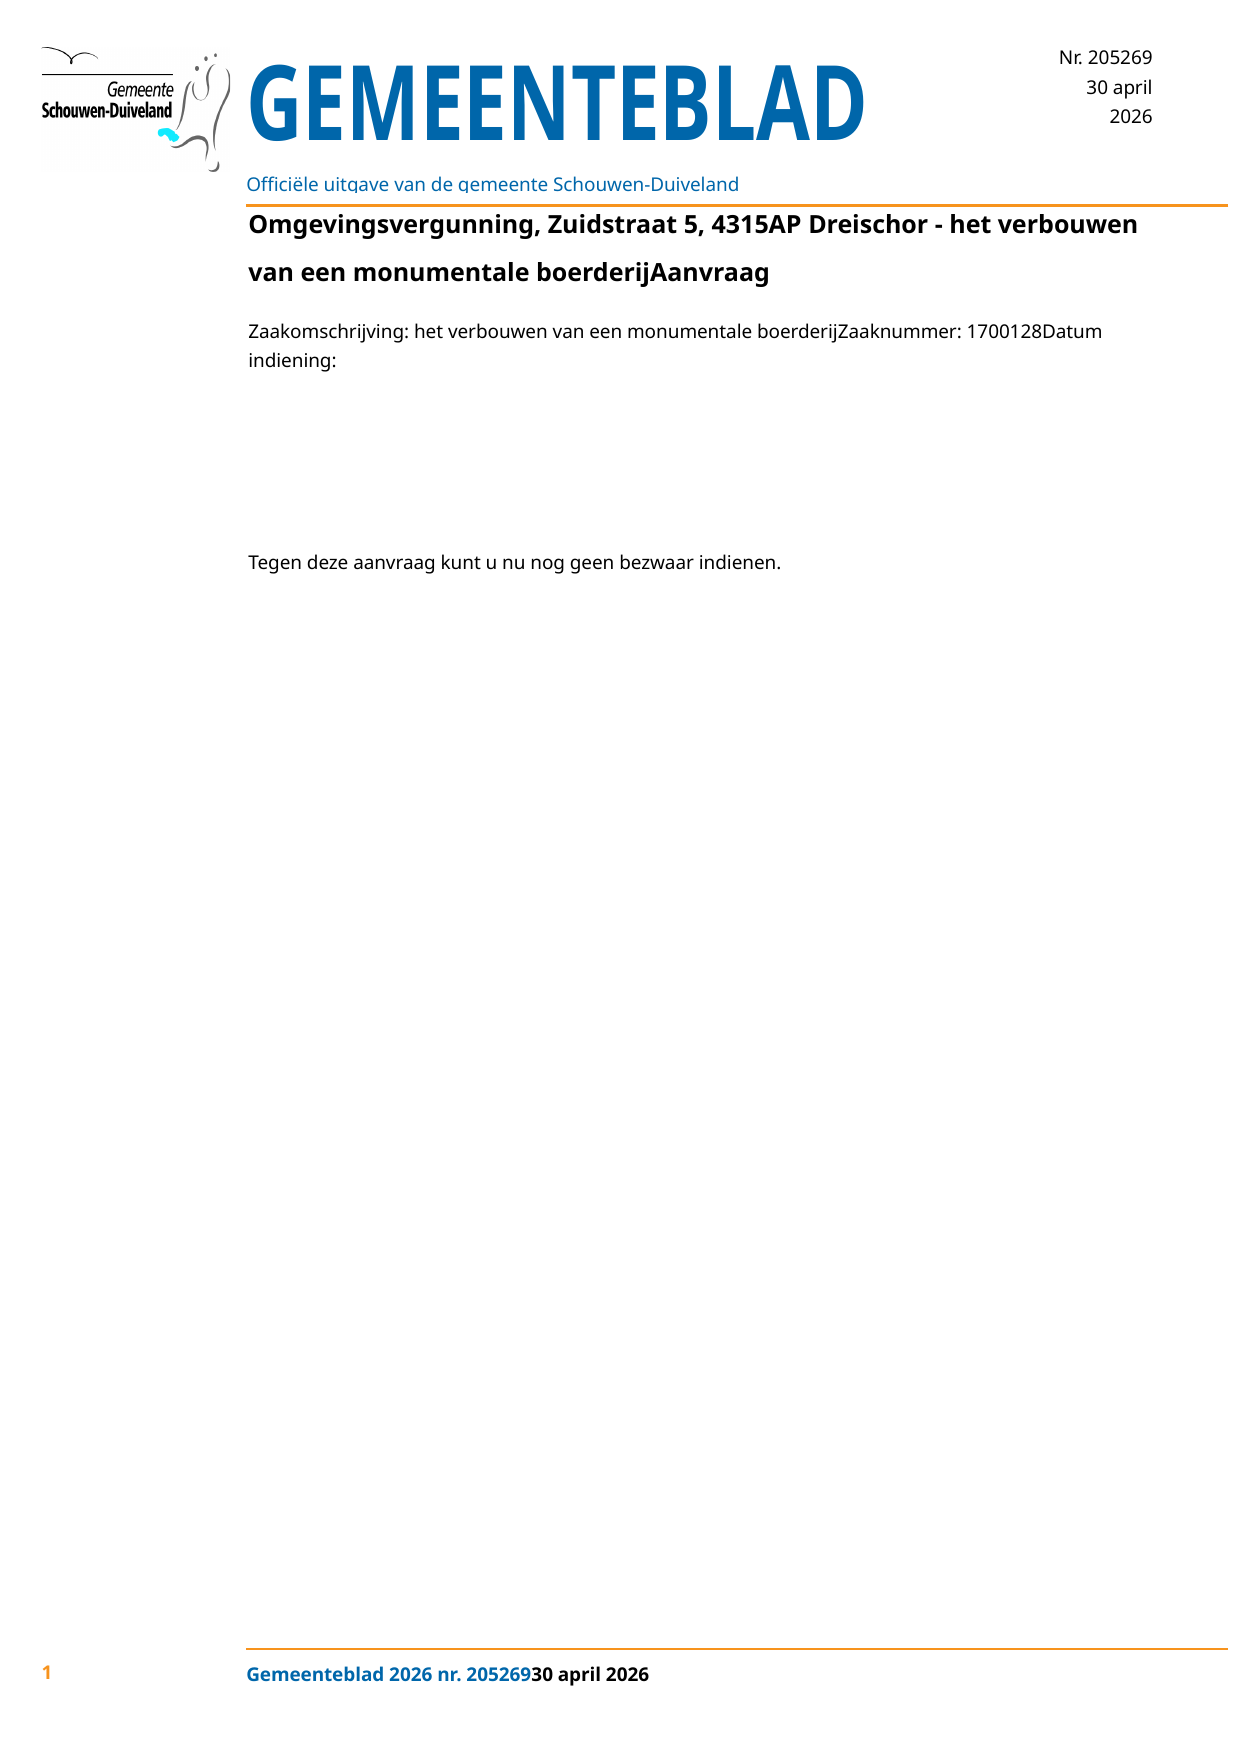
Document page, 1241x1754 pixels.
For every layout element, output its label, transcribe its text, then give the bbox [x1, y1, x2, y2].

text Omgevingsvergunning, Zuidstraat 5, 4315AP Dreischor - het verbouwen van een monumentale boerderijAanvraag [248, 207, 1152, 288]
picture [41, 47, 231, 172]
text Tegen deze aanvraag kunt u nu nog geen bezwaar indienen. [248, 549, 1152, 575]
text Zaakomschrijving: het verbouwen van een monumentale boerderijZaaknummer: 1700128Datum indiening: [248, 318, 1152, 373]
